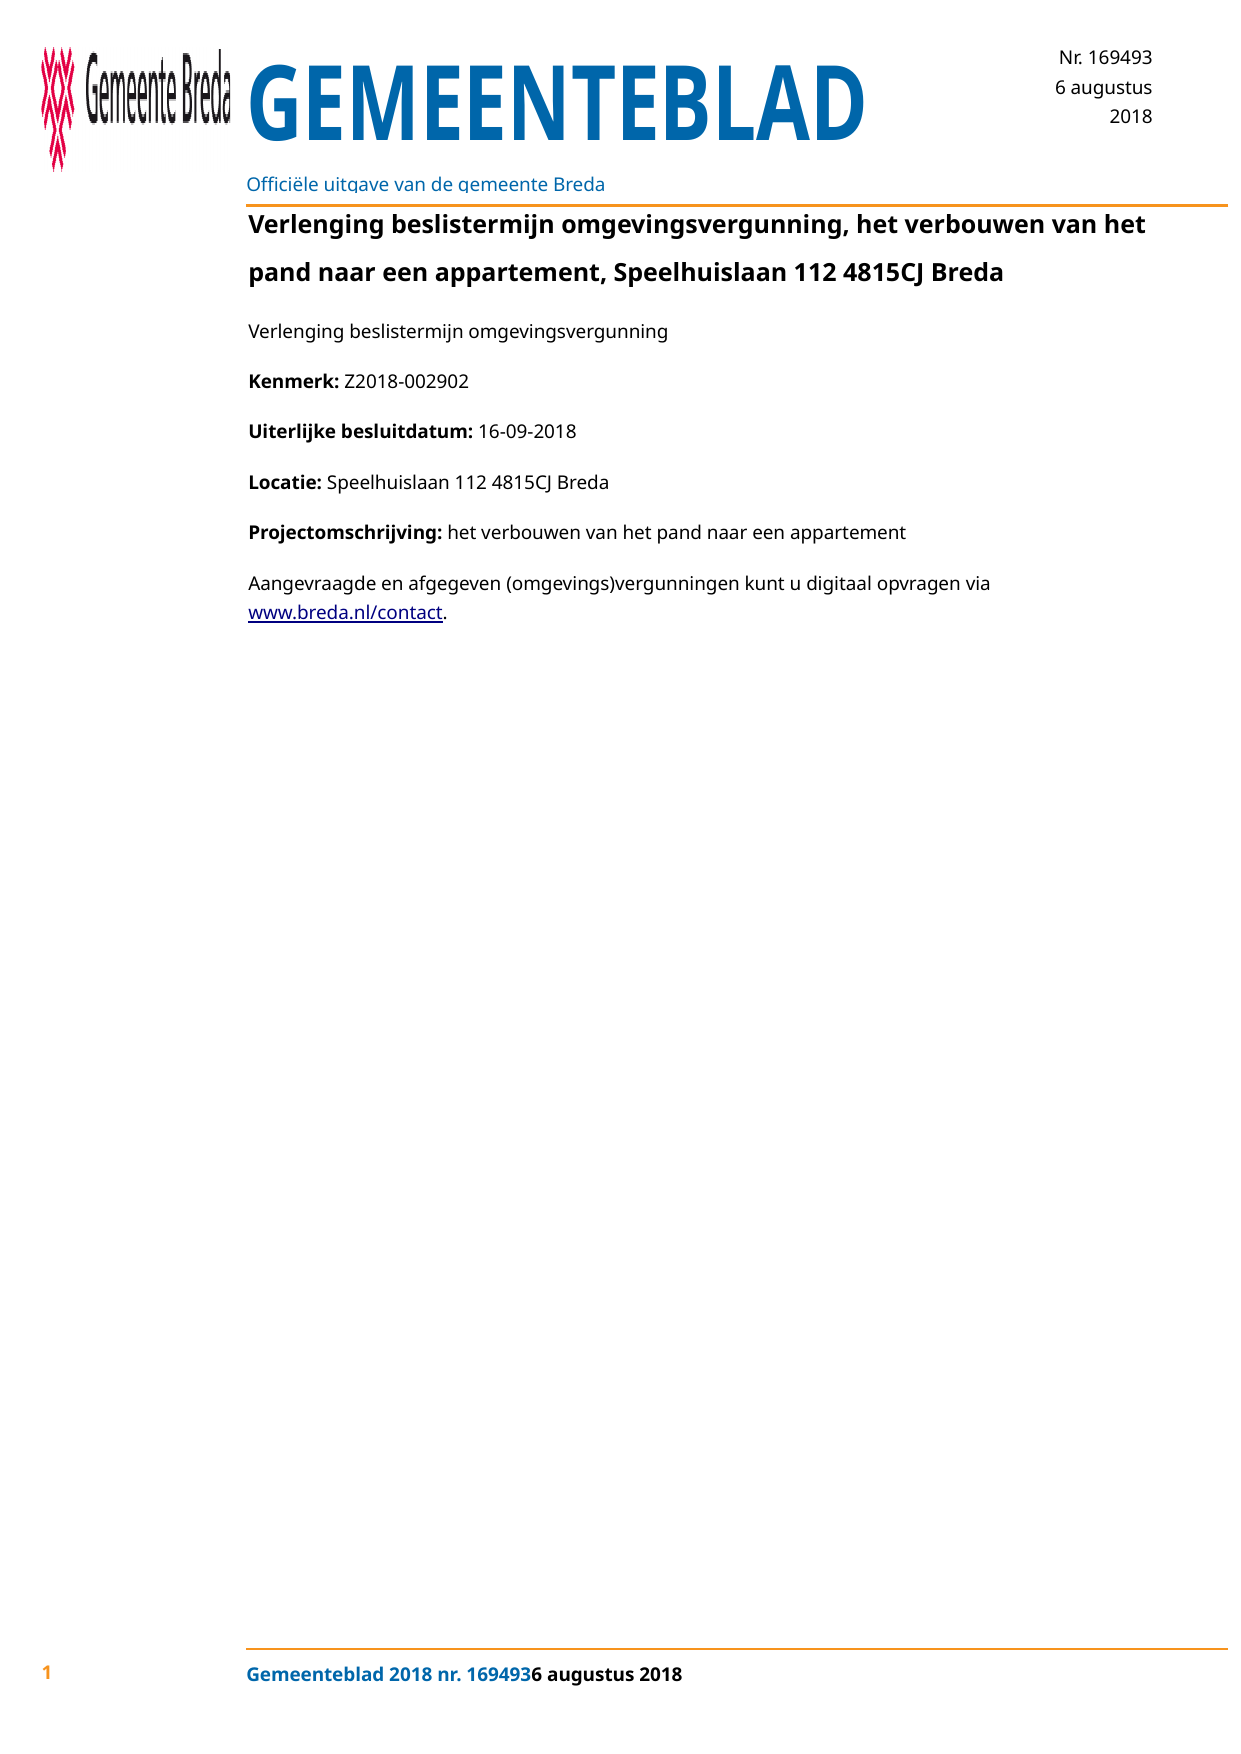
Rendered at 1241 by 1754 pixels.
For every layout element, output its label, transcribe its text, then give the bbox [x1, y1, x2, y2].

text Kenmerk: Z2018-002902 [248, 368, 1152, 394]
text Locatie: Speelhuislaan 112 4815CJ Breda [248, 469, 1152, 495]
text Projectomschrijving: het verbouwen van het pand naar een appartement [248, 519, 1152, 545]
text Verlenging beslistermijn omgevingsvergunning, het verbouwen van het pand naar een appartement, Speelhuislaan 112 4815CJ Breda [248, 207, 1152, 288]
text Uiterlijke besluitdatum: 16-09-2018 [248, 419, 1152, 444]
picture [41, 47, 231, 172]
text Verlenging beslistermijn omgevingsvergunning [248, 318, 1152, 344]
text Aangevraagde en afgegeven (omgevings)vergunningen kunt u digitaal opvragen via www.breda.nl/contact. [248, 570, 1152, 625]
